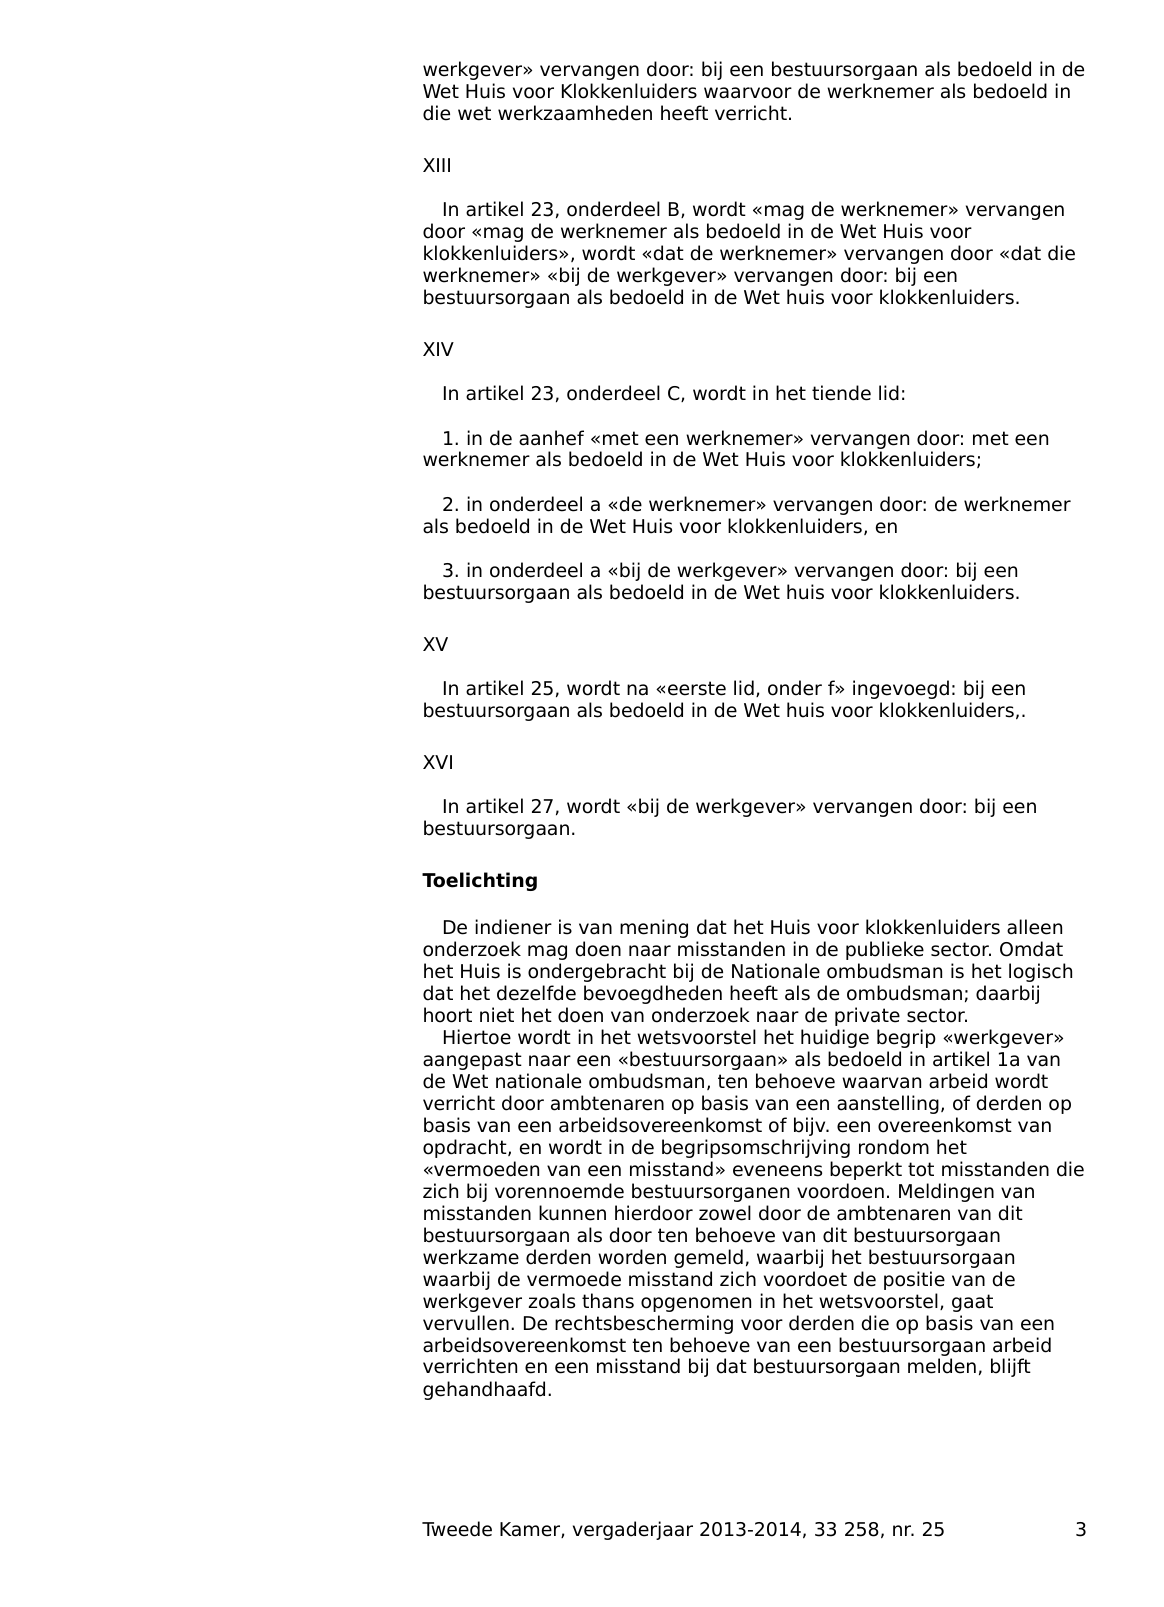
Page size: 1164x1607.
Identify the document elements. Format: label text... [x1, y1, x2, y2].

text 2. in onderdeel a «de werknemer» vervangen door: de werknemer als bedoeld in de Wet Huis voor klokkenluiders, en [422, 493, 1087, 537]
subtitle XIII [422, 155, 1087, 177]
text 1. in de aanhef «met een werknemer» vervangen door: met een werknemer als bedoeld in de Wet Huis voor klokkenluiders; [422, 427, 1087, 471]
text In artikel 23, onderdeel C, wordt in het tiende lid: [422, 383, 1087, 405]
text De indiener is van mening dat het Huis voor klokkenluiders alleen onderzoek mag doen naar misstanden in de publieke sector. Omdat het Huis is ondergebracht bij de Nationale ombudsman is het logisch dat het dezelfde bevoegdheden heeft als de ombudsman; daarbij hoort niet het doen van onderzoek naar de private sector. [422, 917, 1087, 1027]
text werkgever» vervangen door: bij een bestuursorgaan als bedoeld in de Wet Huis voor Klokkenluiders waarvoor de werknemer als bedoeld in die wet werkzaamheden heeft verricht. [422, 59, 1087, 125]
text Hiertoe wordt in het wetsvoorstel het huidige begrip «werkgever» aangepast naar een «bestuursorgaan» als bedoeld in artikel 1a van de Wet nationale ombudsman, ten behoeve waarvan arbeid wordt verricht door ambtenaren op basis van een aanstelling, of derden op basis van een arbeidsovereenkomst of bijv. een overeenkomst van opdracht, en wordt in de begripsomschrijving rondom het «vermoeden van een misstand» eveneens beperkt tot misstanden die zich bij vorennoemde bestuursorganen voordoen. Meldingen van misstanden kunnen hierdoor zowel door de ambtenaren van dit bestuursorgaan als door ten behoeve van dit bestuursorgaan werkzame derden worden gemeld, waarbij het bestuursorgaan waarbij de vermoede misstand zich voordoet de positie van de werkgever zoals thans opgenomen in het wetsvoorstel, gaat vervullen. De rechtsbescherming voor derden die op basis van een arbeidsovereenkomst ten behoeve van een bestuursorgaan arbeid verrichten en een misstand bij dat bestuursorgaan melden, blijft gehandhaafd. [422, 1027, 1087, 1400]
subtitle XIV [422, 339, 1087, 361]
text In artikel 25, wordt na «eerste lid, onder f» ingevoegd: bij een bestuursorgaan als bedoeld in de Wet huis voor klokkenluiders,. [422, 678, 1087, 722]
subtitle Toelichting [422, 870, 1087, 892]
text In artikel 27, wordt «bij de werkgever» vervangen door: bij een bestuursorgaan. [422, 796, 1087, 840]
text 3. in onderdeel a «bij de werkgever» vervangen door: bij een bestuursorgaan als bedoeld in de Wet huis voor klokkenluiders. [422, 560, 1087, 604]
subtitle XV [422, 634, 1087, 656]
subtitle XVI [422, 752, 1087, 774]
text In artikel 23, onderdeel B, wordt «mag de werknemer» vervangen door «mag de werknemer als bedoeld in de Wet Huis voor klokkenluiders», wordt «dat de werknemer» vervangen door «dat die werknemer» «bij de werkgever» vervangen door: bij een bestuursorgaan als bedoeld in de Wet huis voor klokkenluiders. [422, 199, 1087, 309]
